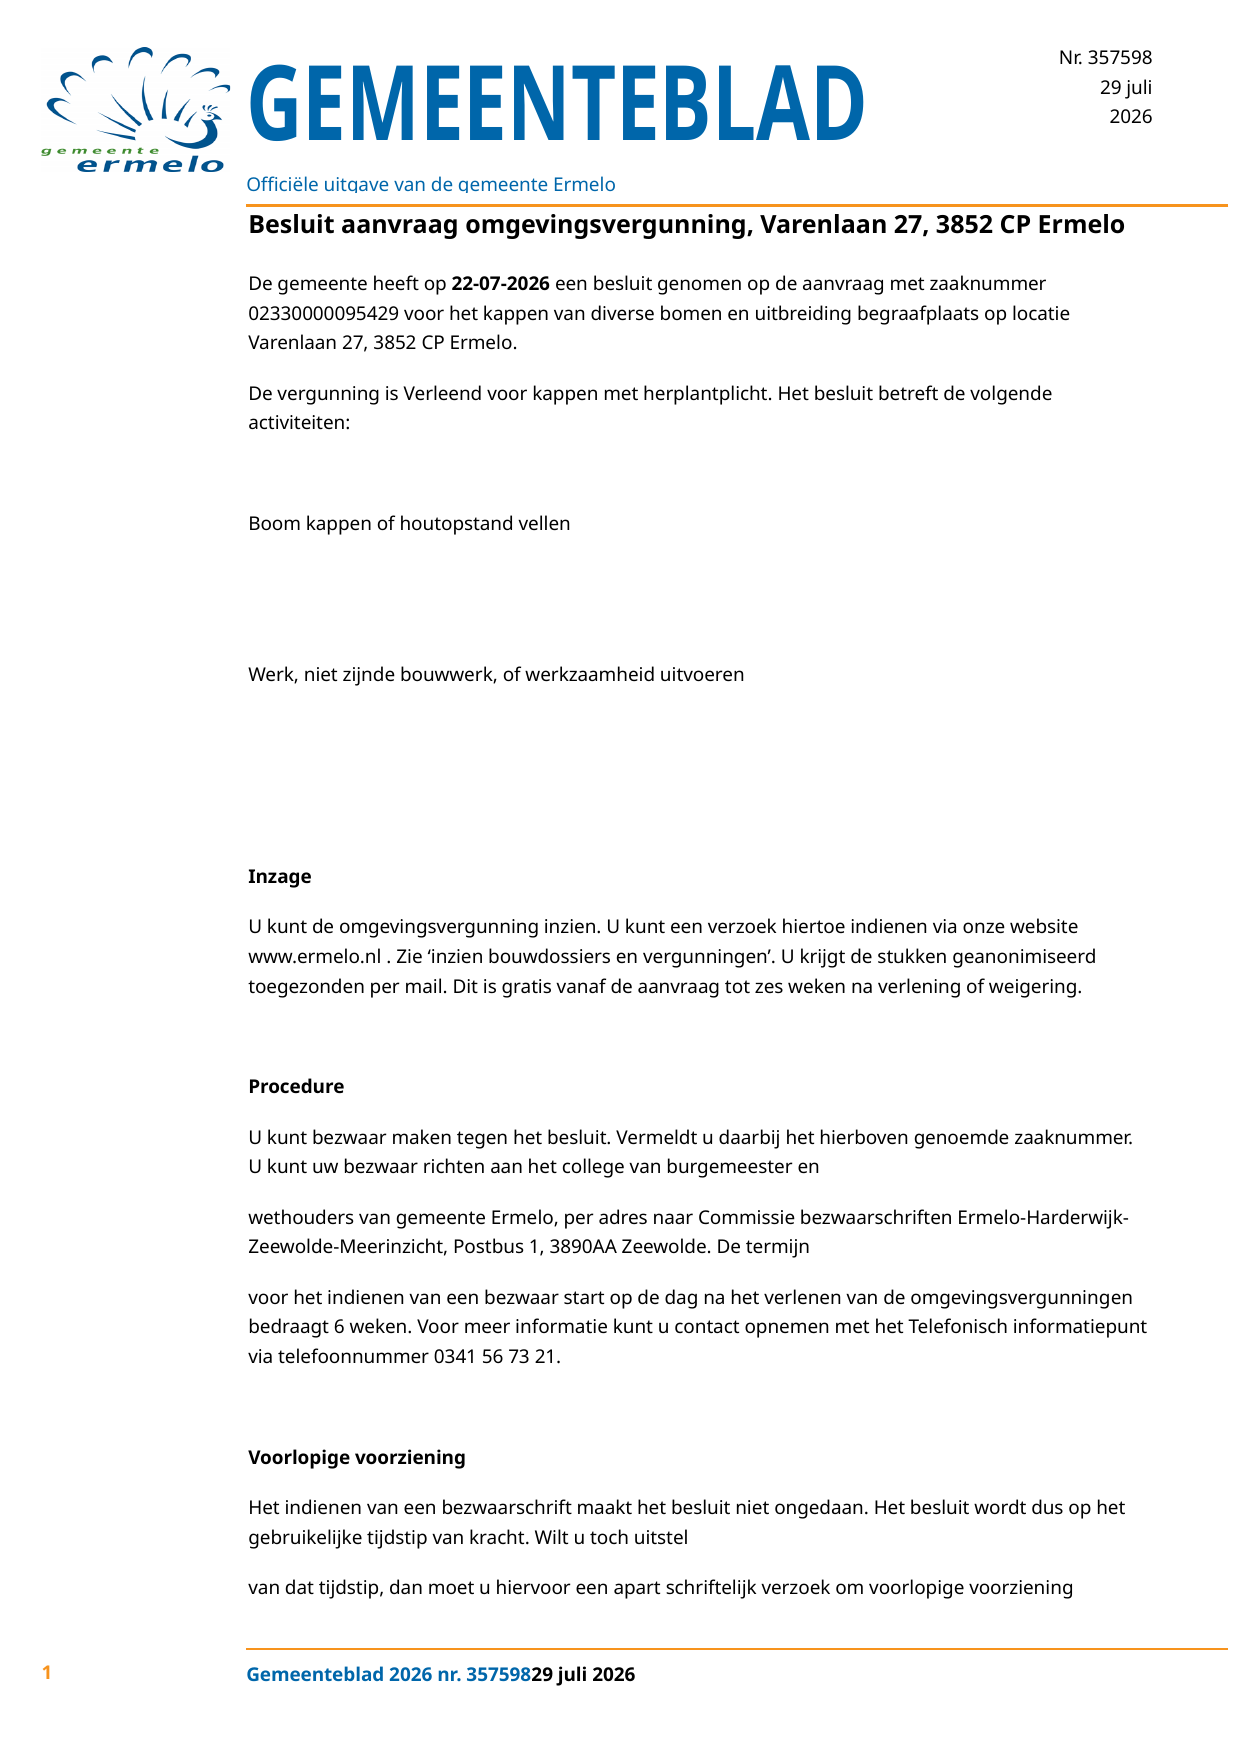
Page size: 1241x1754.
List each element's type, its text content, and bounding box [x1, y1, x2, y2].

picture [41, 47, 231, 172]
text Procedure [248, 1074, 1152, 1099]
text De vergunning is Verleend voor kappen met herplantplicht. Het besluit betreft de volgende activiteiten: [248, 380, 1152, 435]
text Het indienen van een bezwaarschrift maakt het besluit niet ongedaan. Het besluit wordt dus op het gebruikelijke tijdstip van kracht. Wilt u toch uitstel [248, 1494, 1152, 1550]
text U kunt bezwaar maken tegen het besluit. Vermeldt u daarbij het hierboven genoemde zaaknummer. U kunt uw bezwaar richten aan het college van burgemeester en [248, 1124, 1152, 1179]
text wethouders van gemeente Ermelo, per adres naar Commissie bezwaarschriften Ermelo-Harderwijk-Zeewolde-Meerinzicht, Postbus 1, 3890AA Zeewolde. De termijn [248, 1204, 1152, 1259]
text Werk, niet zijnde bouwwerk, of werkzaamheid uitvoeren [248, 662, 1152, 687]
text voor het indienen van een bezwaar start op de dag na het verlenen van de omgevingsvergunningen bedraagt 6 weken. Voor meer informatie kunt u contact opnemen met het Telefonisch informatiepunt via telefoonnummer 0341 56 73 21. [248, 1284, 1152, 1369]
text Inzage [248, 863, 1152, 889]
text De gemeente heeft op 22-07-2026 een besluit genomen op de aanvraag met zaaknummer 02330000095429 voor het kappen van diverse bomen en uitbreiding begraafplaats op locatie Varenlaan 27, 3852 CP Ermelo. [248, 270, 1152, 355]
text Besluit aanvraag omgevingsvergunning, Varenlaan 27, 3852 CP Ermelo [248, 207, 1152, 241]
text Voorlopige voorziening [248, 1444, 1152, 1470]
text U kunt de omgevingsvergunning inzien. U kunt een verzoek hiertoe indienen via onze website www.ermelo.nl . Zie ‘inzien bouwdossiers en vergunningen’. U krijgt de stukken geanonimiseerd toegezonden per mail. Dit is gratis vanaf de aanvraag tot zes weken na verlening of weigering. [248, 914, 1152, 998]
text van dat tijdstip, dan moet u hiervoor een apart schriftelijk verzoek om voorlopige voorziening [248, 1574, 1152, 1600]
text Boom kappen of houtopstand vellen [248, 510, 1152, 536]
